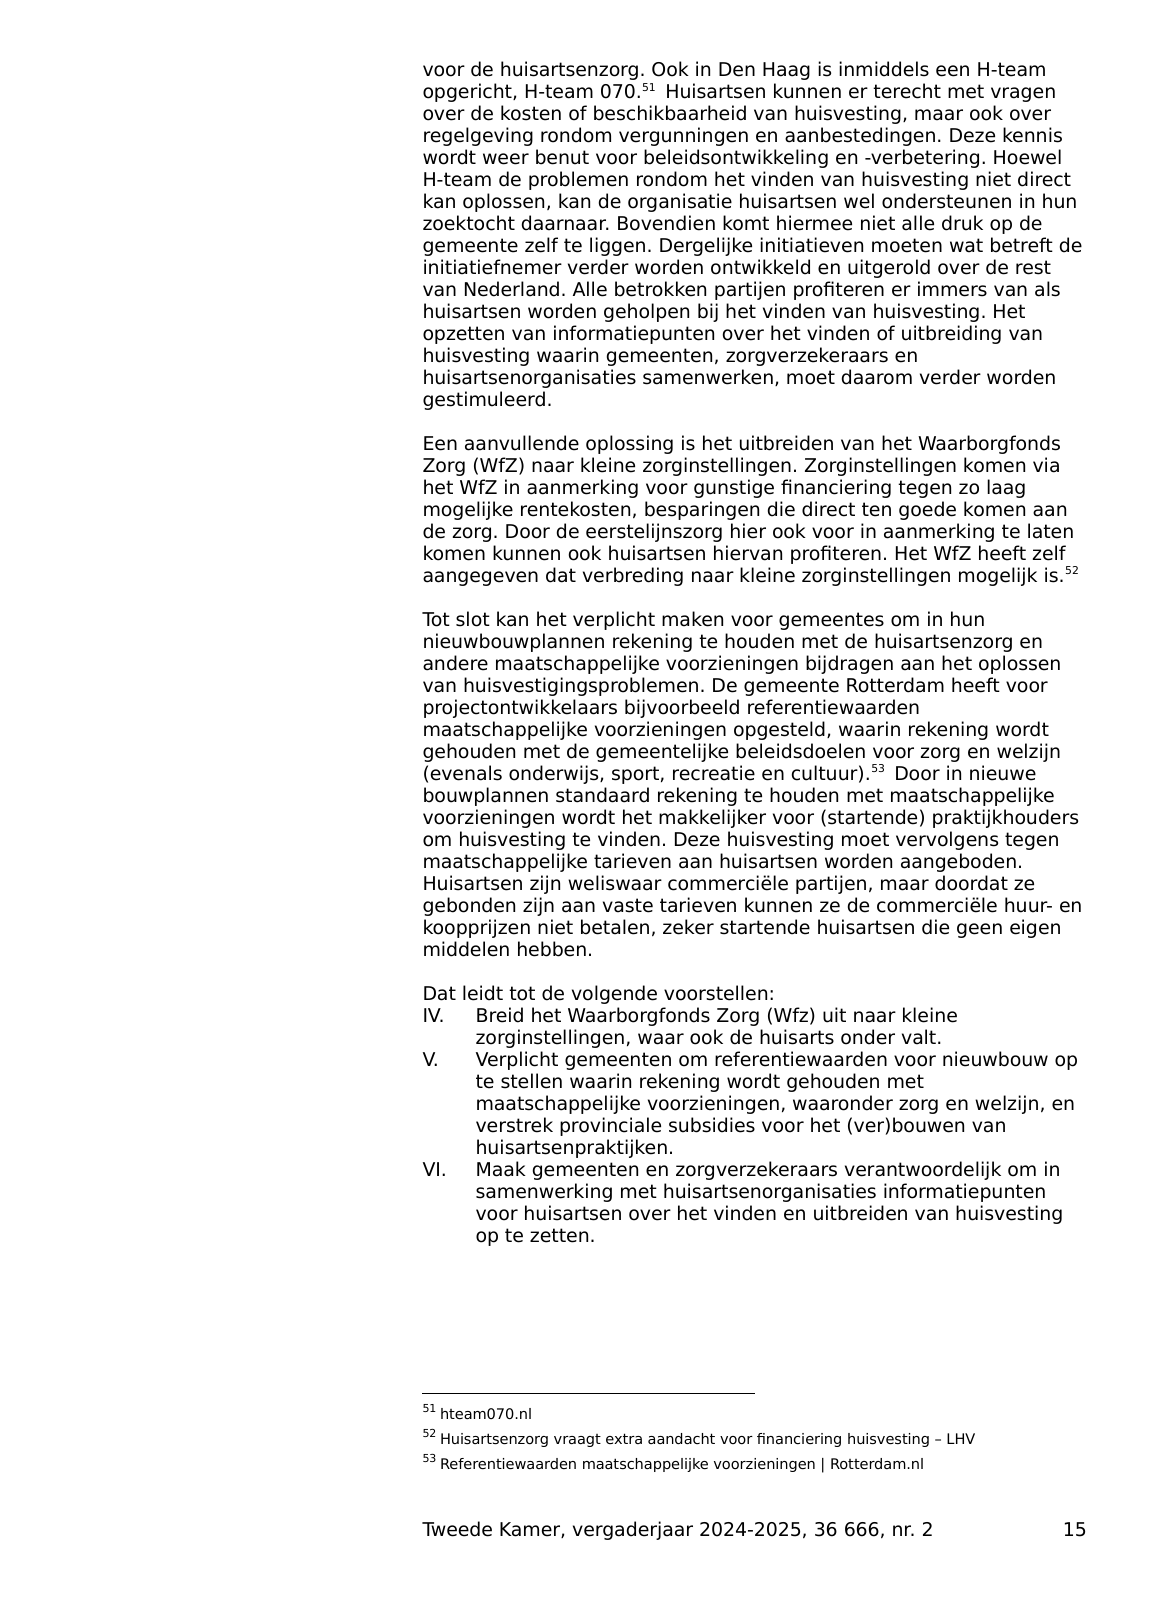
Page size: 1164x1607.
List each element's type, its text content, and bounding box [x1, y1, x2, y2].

text hteam070.nl [422, 1402, 1087, 1424]
text Dat leidt tot de volgende voorstellen: [422, 983, 1087, 1005]
text Huisartsenzorg vraagt extra aandacht voor financiering huisvesting – LHV [422, 1427, 1087, 1449]
text IV. Breid het Waarborgfonds Zorg (Wfz) uit naar kleine zorginstellingen, waar ook de huisarts onder valt. [422, 1005, 1087, 1049]
text Referentiewaarden maatschappelijke voorzieningen | Rotterdam.nl [422, 1452, 1087, 1474]
text V. Verplicht gemeenten om referentiewaarden voor nieuwbouw op te stellen waarin rekening wordt gehouden met maatschappelijke voorzieningen, waaronder zorg en welzijn, en verstrek provinciale subsidies voor het (ver)bouwen van huisartsenpraktijken. [422, 1049, 1087, 1159]
text Een aanvullende oplossing is het uitbreiden van het Waarborgfonds Zorg (WfZ) naar kleine zorginstellingen. Zorginstellingen komen via het WfZ in aanmerking voor gunstige financiering tegen zo laag mogelijke rentekosten, besparingen die direct ten goede komen aan de zorg. Door de eerstelijnszorg hier ook voor in aanmerking te laten komen kunnen ook huisartsen hiervan profiteren. Het WfZ heeft zelf aangegeven dat verbreding naar kleine zorginstellingen mogelijk is. [422, 433, 1087, 587]
text voor de huisartsenzorg. Ook in Den Haag is inmiddels een H-team opgericht, H-team 070. Huisartsen kunnen er terecht met vragen over de kosten of beschikbaarheid van huisvesting, maar ook over regelgeving rondom vergunningen en aanbestedingen. Deze kennis wordt weer benut voor beleidsontwikkeling en -verbetering. Hoewel H-team de problemen rondom het vinden van huisvesting niet direct kan oplossen, kan de organisatie huisartsen wel ondersteunen in hun zoektocht daarnaar. Bovendien komt hiermee niet alle druk op de gemeente zelf te liggen. Dergelijke initiatieven moeten wat betreft de initiatiefnemer verder worden ontwikkeld en uitgerold over de rest van Nederland. Alle betrokken partijen profiteren er immers van als huisartsen worden geholpen bij het vinden van huisvesting. Het opzetten van informatiepunten over het vinden of uitbreiding van huisvesting waarin gemeenten, zorgverzekeraars en huisartsenorganisaties samenwerken, moet daarom verder worden gestimuleerd. [422, 59, 1087, 411]
text Tot slot kan het verplicht maken voor gemeentes om in hun nieuwbouwplannen rekening te houden met de huisartsenzorg en andere maatschappelijke voorzieningen bijdragen aan het oplossen van huisvestigingsproblemen. De gemeente Rotterdam heeft voor projectontwikkelaars bijvoorbeeld referentiewaarden maatschappelijke voorzieningen opgesteld, waarin rekening wordt gehouden met de gemeentelijke beleidsdoelen voor zorg en welzijn (evenals onderwijs, sport, recreatie en cultuur). Door in nieuwe bouwplannen standaard rekening te houden met maatschappelijke voorzieningen wordt het makkelijker voor (startende) praktijkhouders om huisvesting te vinden. Deze huisvesting moet vervolgens tegen maatschappelijke tarieven aan huisartsen worden aangeboden. Huisartsen zijn weliswaar commerciële partijen, maar doordat ze gebonden zijn aan vaste tarieven kunnen ze de commerciële huur- en koopprijzen niet betalen, zeker startende huisartsen die geen eigen middelen hebben. [422, 609, 1087, 961]
text VI. Maak gemeenten en zorgverzekeraars verantwoordelijk om in samenwerking met huisartsenorganisaties informatiepunten voor huisartsen over het vinden en uitbreiden van huisvesting op te zetten. [422, 1159, 1087, 1247]
